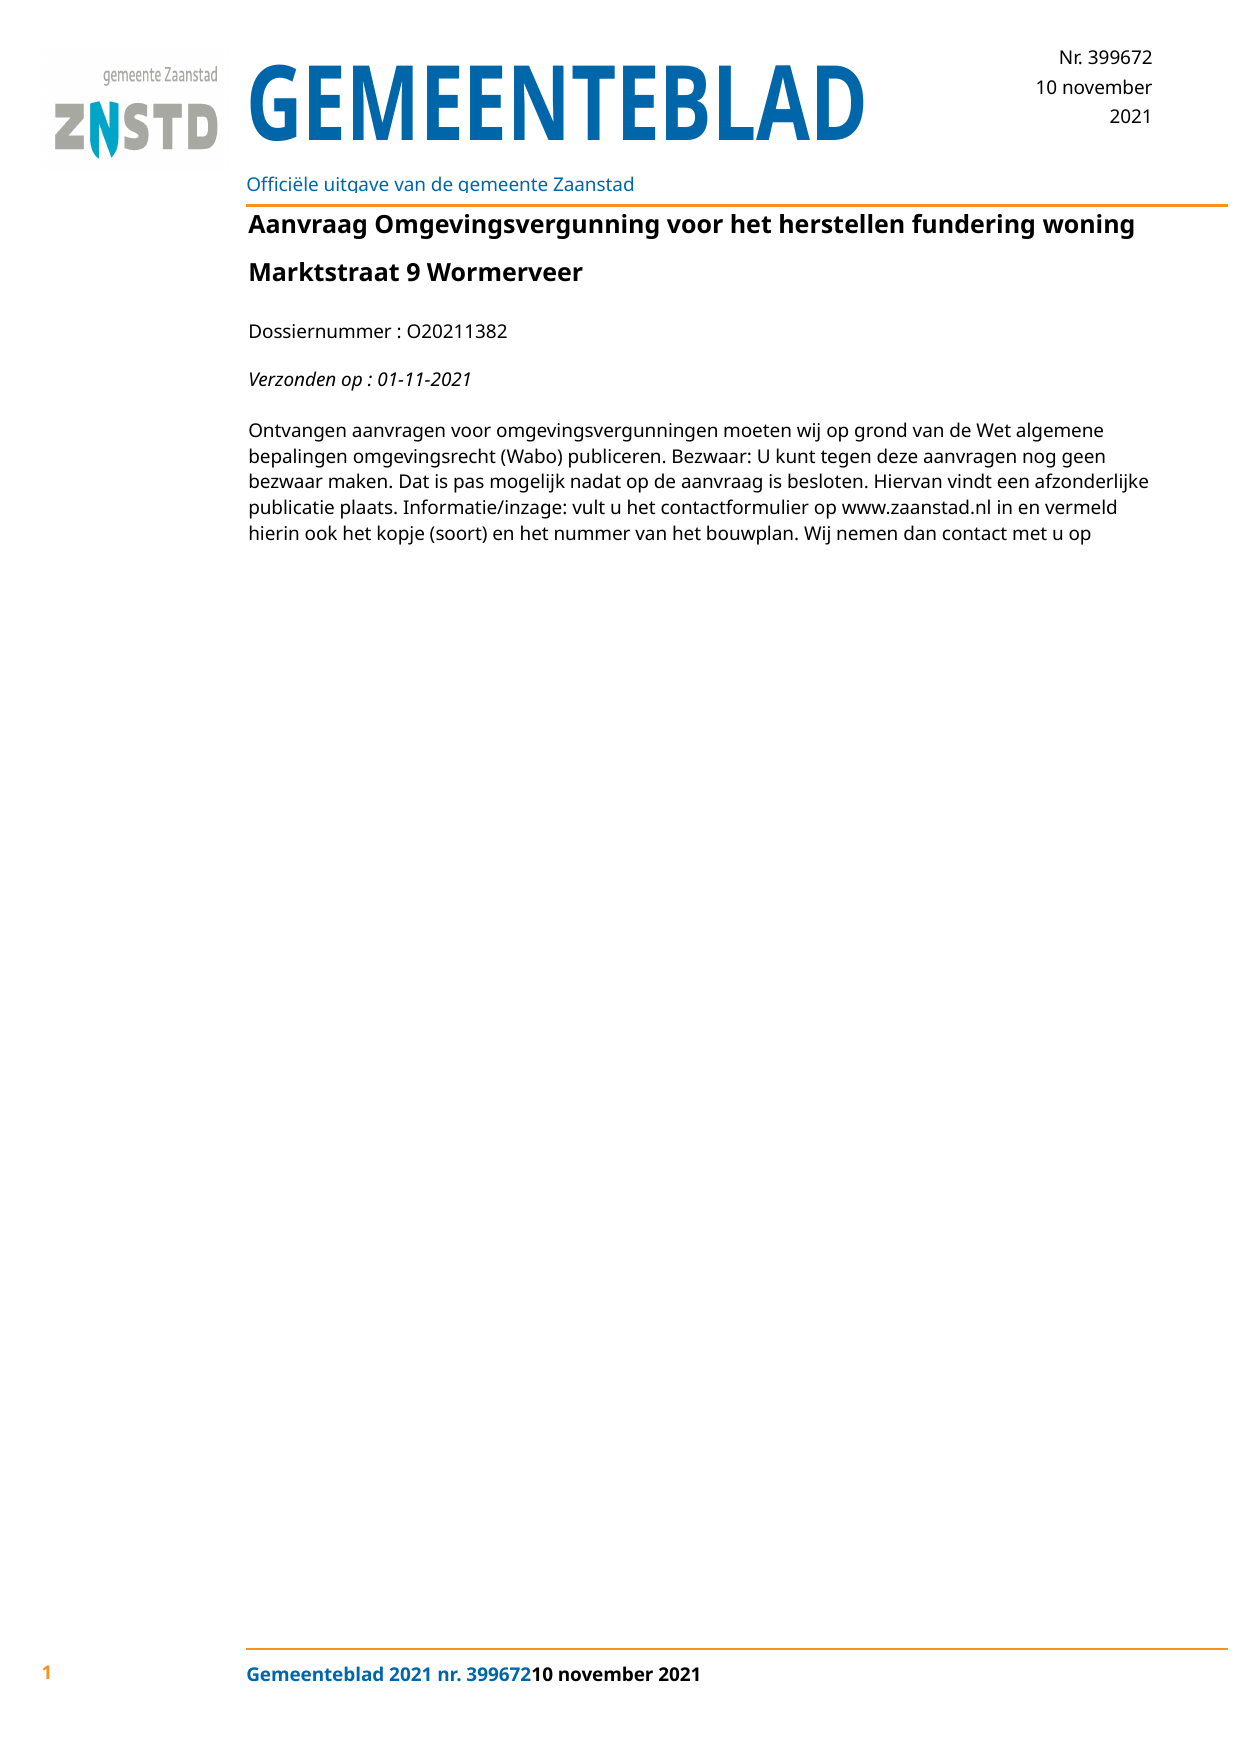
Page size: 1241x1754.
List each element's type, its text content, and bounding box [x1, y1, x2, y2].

text Aanvraag Omgevingsvergunning voor het herstellen fundering woning Marktstraat 9 Wormerveer [248, 207, 1152, 288]
text Ontvangen aanvragen voor omgevingsvergunningen moeten wij op grond van de Wet algemene bepalingen omgevingsrecht (Wabo) publiceren. Bezwaar: U kunt tegen deze aanvragen nog geen bezwaar maken. Dat is pas mogelijk nadat op de aanvraag is besloten. Hiervan vindt een afzonderlijke publicatie plaats. Informatie/inzage: vult u het contactformulier op www.zaanstad.nl in en vermeld hierin ook het kopje (soort) en het nummer van het bouwplan. Wij nemen dan contact met u op [248, 417, 1152, 546]
text Dossiernummer : O20211382 [248, 318, 1152, 344]
picture [41, 47, 231, 172]
text Verzonden op : 01-11-2021 [248, 366, 1152, 391]
